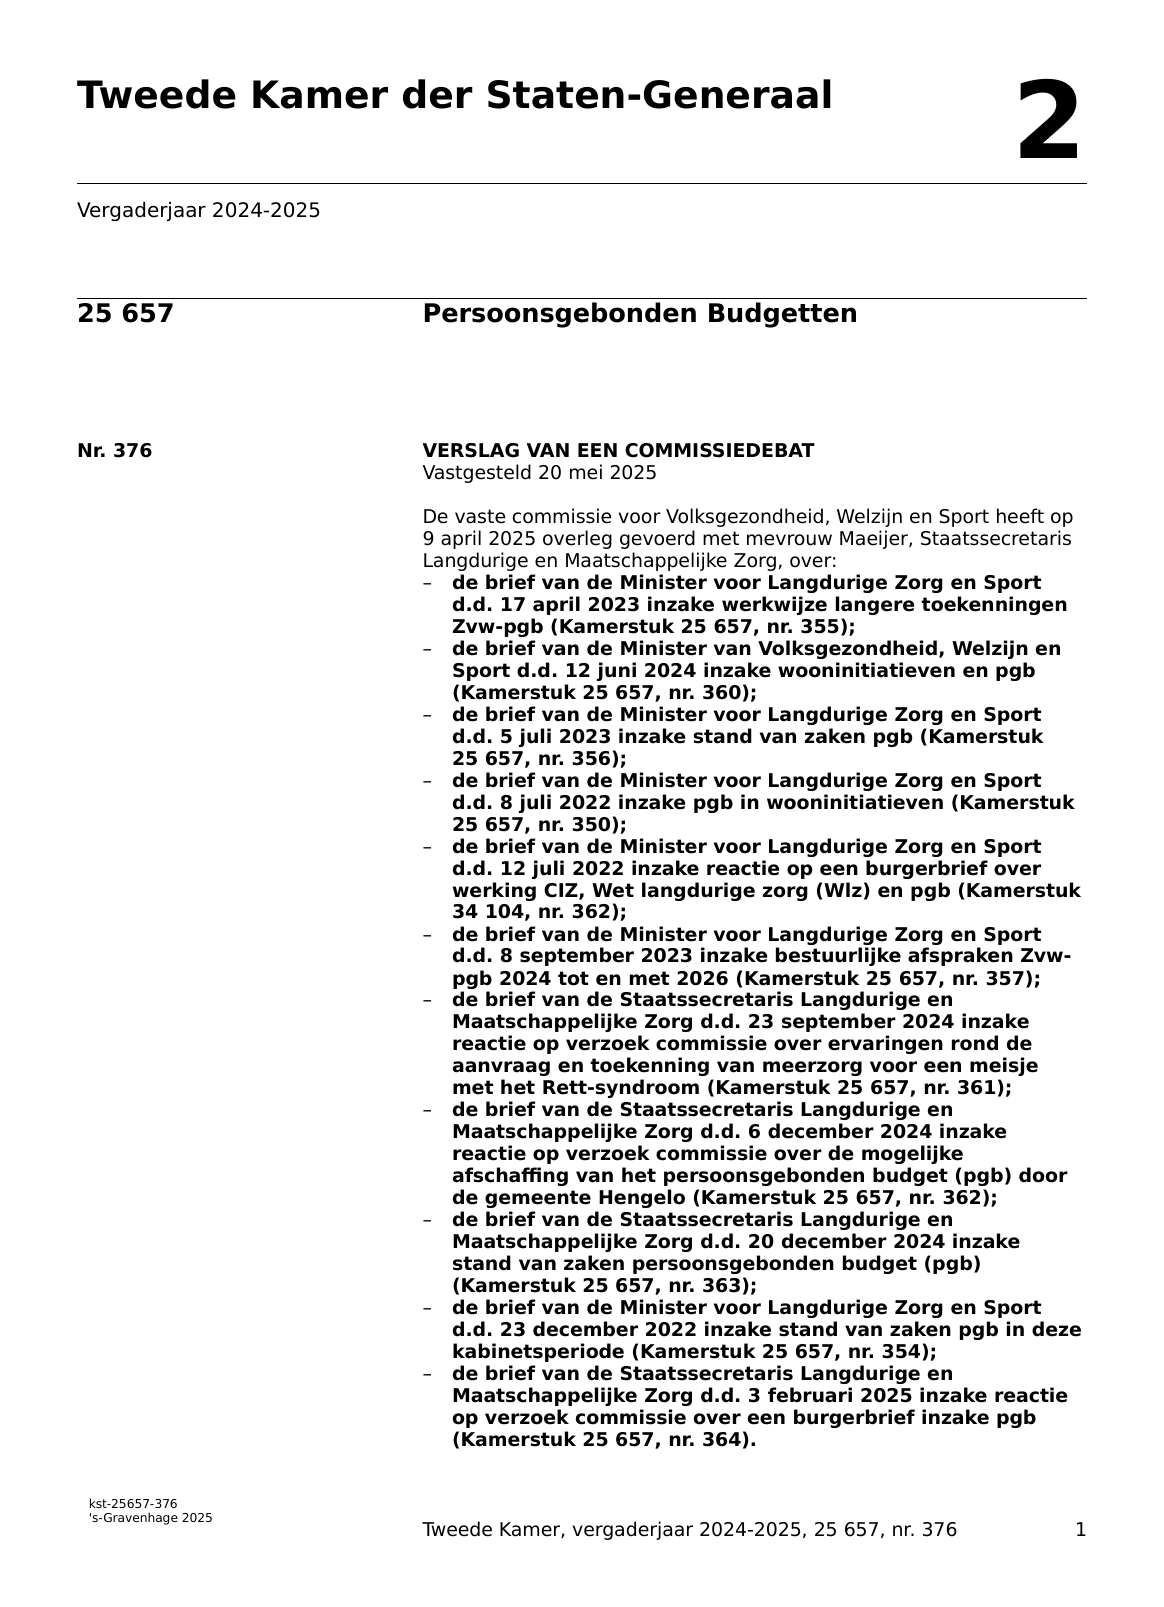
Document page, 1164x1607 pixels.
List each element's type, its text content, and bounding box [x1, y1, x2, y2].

text – de brief van de Minister van Volksgezondheid, Welzijn en Sport d.d. 12 juni 2024 inzake wooninitiatieven en pgb (Kamerstuk 25 657, nr. 360); [422, 638, 1087, 704]
text De vaste commissie voor Volksgezondheid, Welzijn en Sport heeft op 9 april 2025 overleg gevoerd met mevrouw Maeijer, Staatssecretaris Langdurige en Maatschappelijke Zorg, over: [422, 506, 1087, 572]
text – de brief van de Staatssecretaris Langdurige en Maatschappelijke Zorg d.d. 23 september 2024 inzake reactie op verzoek commissie over ervaringen rond de aanvraag en toekenning van meerzorg voor een meisje met het Rett-syndroom (Kamerstuk 25 657, nr. 361); [422, 989, 1087, 1099]
text – de brief van de Minister voor Langdurige Zorg en Sport d.d. 23 december 2022 inzake stand van zaken pgb in deze kabinetsperiode (Kamerstuk 25 657, nr. 354); [422, 1297, 1087, 1363]
text Vastgesteld 20 mei 2025 [422, 462, 1087, 484]
text – de brief van de Minister voor Langdurige Zorg en Sport d.d. 17 april 2023 inzake werkwijze langere toekenningen Zvw-pgb (Kamerstuk 25 657, nr. 355); [422, 572, 1087, 638]
text 's-Gravenhage 2025 [88, 1511, 323, 1525]
text – de brief van de Staatssecretaris Langdurige en Maatschappelijke Zorg d.d. 20 december 2024 inzake stand van zaken persoonsgebonden budget (pgb) (Kamerstuk 25 657, nr. 363); [422, 1209, 1087, 1297]
table_header 2 [886, 59, 1087, 183]
text – de brief van de Minister voor Langdurige Zorg en Sport d.d. 12 juli 2022 inzake reactie op een burgerbrief over werking CIZ, Wet langdurige zorg (Wlz) en pgb (Kamerstuk 34 104, nr. 362); [422, 836, 1087, 923]
text – de brief van de Minister voor Langdurige Zorg en Sport d.d. 8 juli 2022 inzake pgb in wooninitiatieven (Kamerstuk 25 657, nr. 350); [422, 769, 1087, 836]
text kst-25657-376 [88, 1497, 323, 1511]
table_header Tweede Kamer der Staten-Generaal [77, 59, 886, 183]
text – de brief van de Minister voor Langdurige Zorg en Sport d.d. 5 juli 2023 inzake stand van zaken pgb (Kamerstuk 25 657, nr. 356); [422, 704, 1087, 769]
subtitle Nr. 376 VERSLAG VAN EEN COMMISSIEDEBAT [77, 440, 1087, 462]
text – de brief van de Minister voor Langdurige Zorg en Sport d.d. 8 september 2023 inzake bestuurlijke afspraken Zvw-pgb 2024 tot en met 2026 (Kamerstuk 25 657, nr. 357); [422, 923, 1087, 989]
subtitle 25 657 Persoonsgebonden Budgetten [77, 299, 1087, 329]
table_cell Vergaderjaar 2024-2025 [77, 184, 1087, 298]
text – de brief van de Staatssecretaris Langdurige en Maatschappelijke Zorg d.d. 3 februari 2025 inzake reactie op verzoek commissie over een burgerbrief inzake pgb (Kamerstuk 25 657, nr. 364). [422, 1363, 1087, 1451]
text – de brief van de Staatssecretaris Langdurige en Maatschappelijke Zorg d.d. 6 december 2024 inzake reactie op verzoek commissie over de mogelijke afschaffing van het persoonsgebonden budget (pgb) door de gemeente Hengelo (Kamerstuk 25 657, nr. 362); [422, 1099, 1087, 1209]
